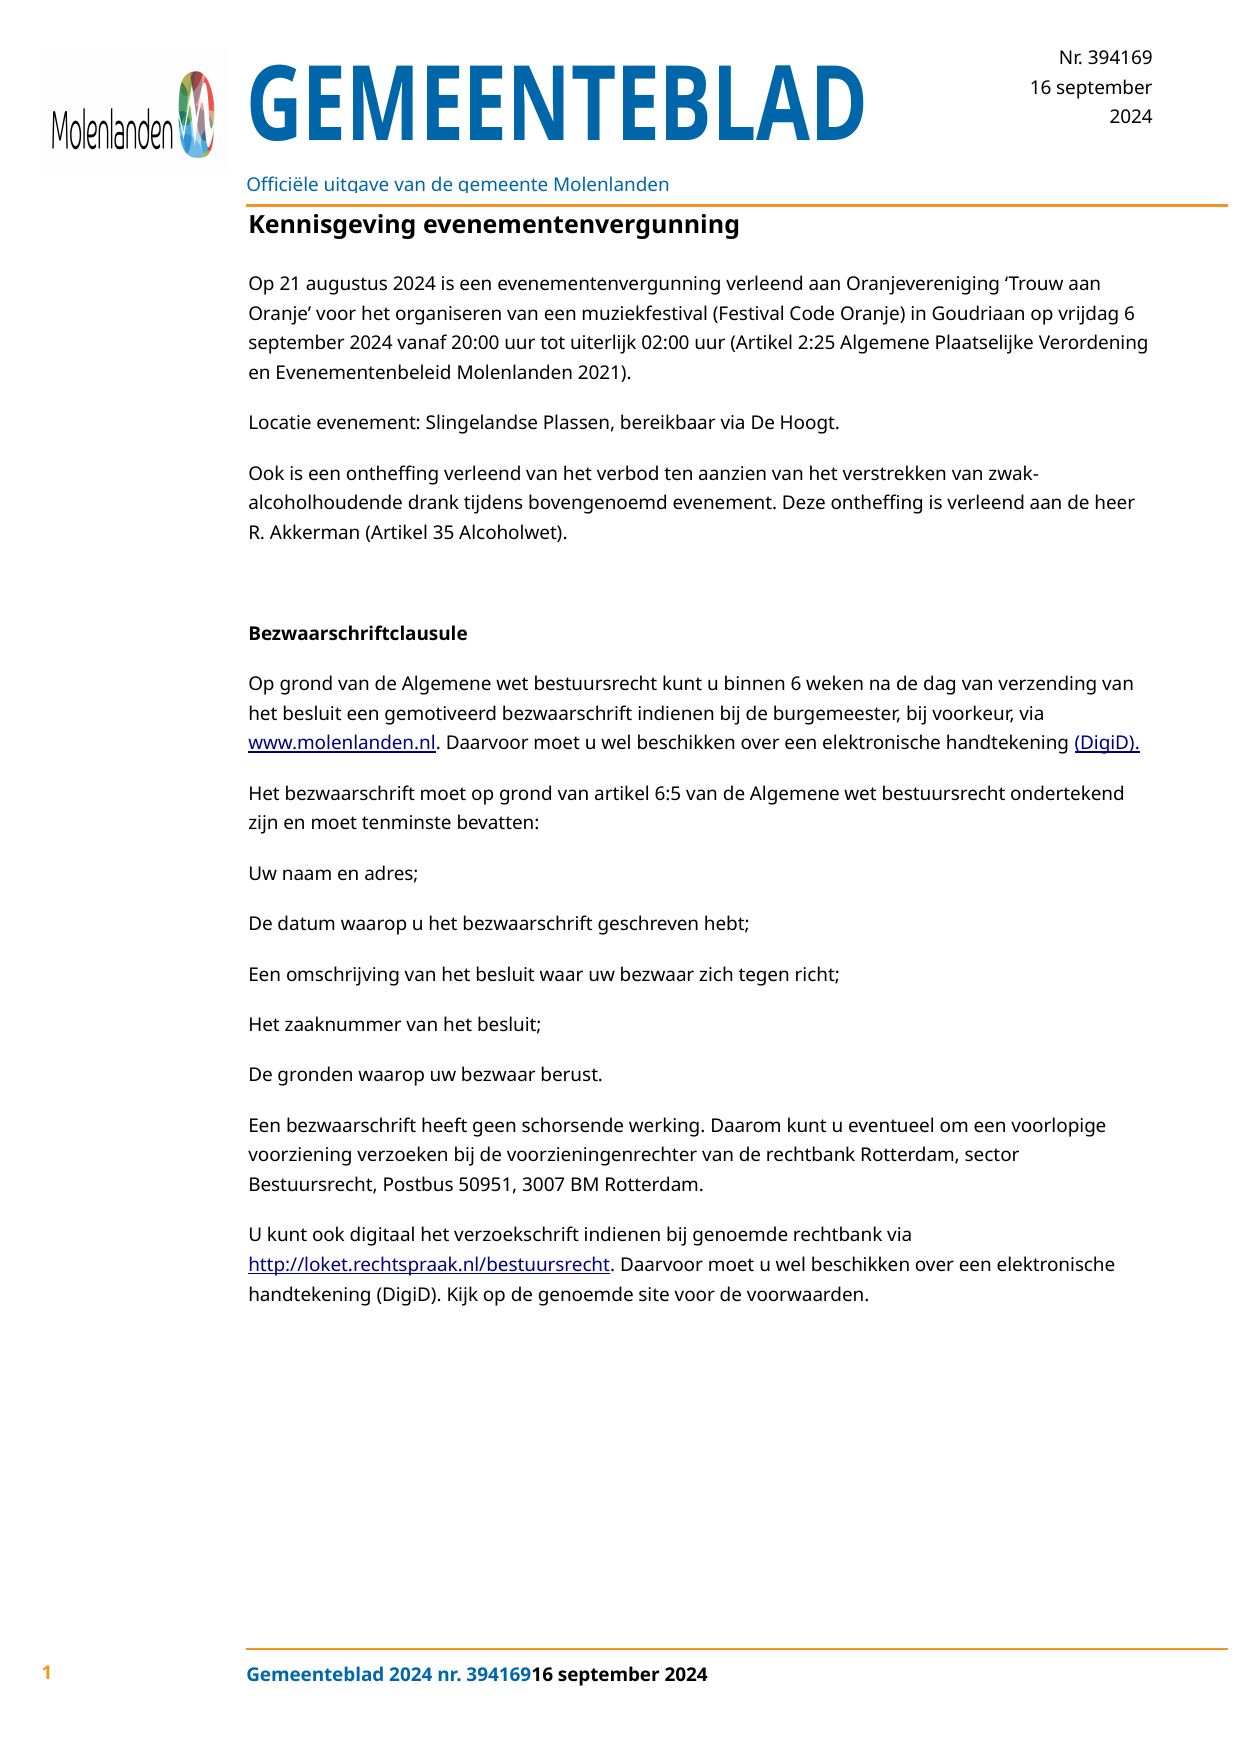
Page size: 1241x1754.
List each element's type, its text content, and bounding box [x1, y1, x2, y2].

text Het bezwaarschrift moet op grond van artikel 6:5 van de Algemene wet bestuursrecht ondertekend zijn en moet tenminste bevatten: [248, 780, 1152, 835]
text Uw naam en adres; [248, 860, 1152, 886]
text Bezwaarschriftclausule [248, 620, 1152, 646]
text Ook is een ontheffing verleend van het verbod ten aanzien van het verstrekken van zwak-alcoholhoudende drank tijdens bovengenoemd evenement. Deze ontheffing is verleend aan de heer R. Akkerman (Artikel 35 Alcoholwet). [248, 460, 1152, 545]
text Het zaaknummer van het besluit; [248, 1011, 1152, 1037]
text Op grond van de Algemene wet bestuursrecht kunt u binnen 6 weken na de dag van verzending van het besluit een gemotiveerd bezwaarschrift indienen bij de burgemeester, bij voorkeur, via www.molenlanden.nl. Daarvoor moet u wel beschikken over een elektronische handtekening (DigiD). [248, 670, 1152, 755]
text U kunt ook digitaal het verzoekschrift indienen bij genoemde rechtbank via http://loket.rechtspraak.nl/bestuursrecht. Daarvoor moet u wel beschikken over een elektronische handtekening (DigiD). Kijk op de genoemde site voor de voorwaarden. [248, 1222, 1152, 1306]
picture [41, 47, 231, 172]
text De datum waarop u het bezwaarschrift geschreven hebt; [248, 910, 1152, 936]
text Kennisgeving evenementenvergunning [248, 207, 1152, 241]
text Op 21 augustus 2024 is een evenementenvergunning verleend aan Oranjevereniging ‘Trouw aan Oranje’ voor het organiseren van een muziekfestival (Festival Code Oranje) in Goudriaan op vrijdag 6 september 2024 vanaf 20:00 uur tot uiterlijk 02:00 uur (Artikel 2:25 Algemene Plaatselijke Verordening en Evenementenbeleid Molenlanden 2021). [248, 270, 1152, 385]
text Een omschrijving van het besluit waar uw bezwaar zich tegen richt; [248, 961, 1152, 986]
text Een bezwaarschrift heeft geen schorsende werking. Daarom kunt u eventueel om een voorlopige voorziening verzoeken bij de voorzieningenrechter van de rechtbank Rotterdam, sector Bestuursrecht, Postbus 50951, 3007 BM Rotterdam. [248, 1112, 1152, 1197]
text De gronden waarop uw bezwaar berust. [248, 1062, 1152, 1087]
text Locatie evenement: Slingelandse Plassen, bereikbaar via De Hoogt. [248, 409, 1152, 435]
